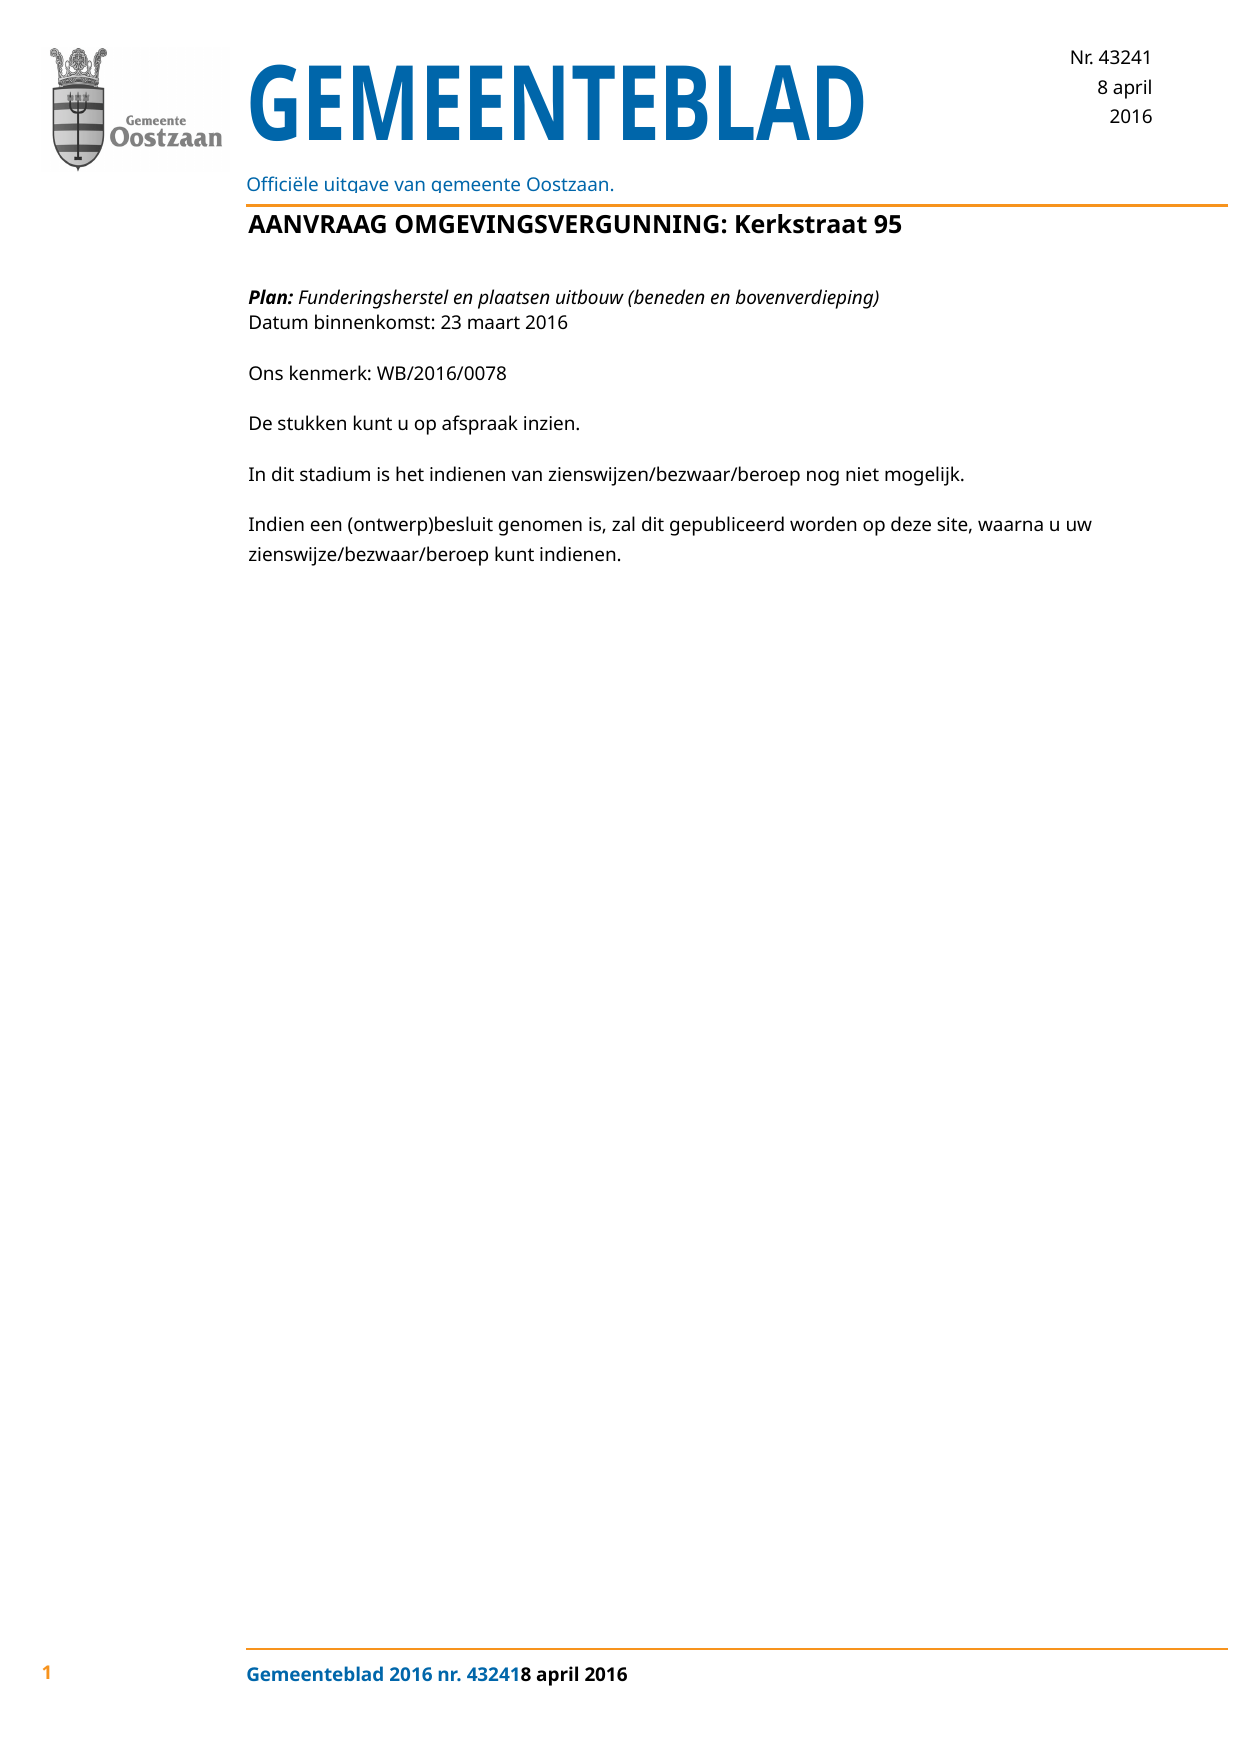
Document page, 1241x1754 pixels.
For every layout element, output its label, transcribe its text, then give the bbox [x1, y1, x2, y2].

text Datum binnenkomst: 23 maart 2016 [248, 309, 1152, 335]
text Indien een (ontwerp)besluit genomen is, zal dit gepubliceerd worden op deze site, waarna u uw zienswijze/bezwaar/beroep kunt indienen. [248, 511, 1152, 567]
text Plan: Funderingsherstel en plaatsen uitbouw (beneden en bovenverdieping) [248, 284, 1152, 309]
text In dit stadium is het indienen van zienswijzen/bezwaar/beroep nog niet mogelijk. [248, 461, 1152, 487]
picture [41, 47, 231, 172]
text AANVRAAG OMGEVINGSVERGUNNING: Kerkstraat 95 [248, 207, 1152, 241]
text Ons kenmerk: WB/2016/0078 [248, 360, 1152, 386]
text De stukken kunt u op afspraak inzien. [248, 410, 1152, 436]
